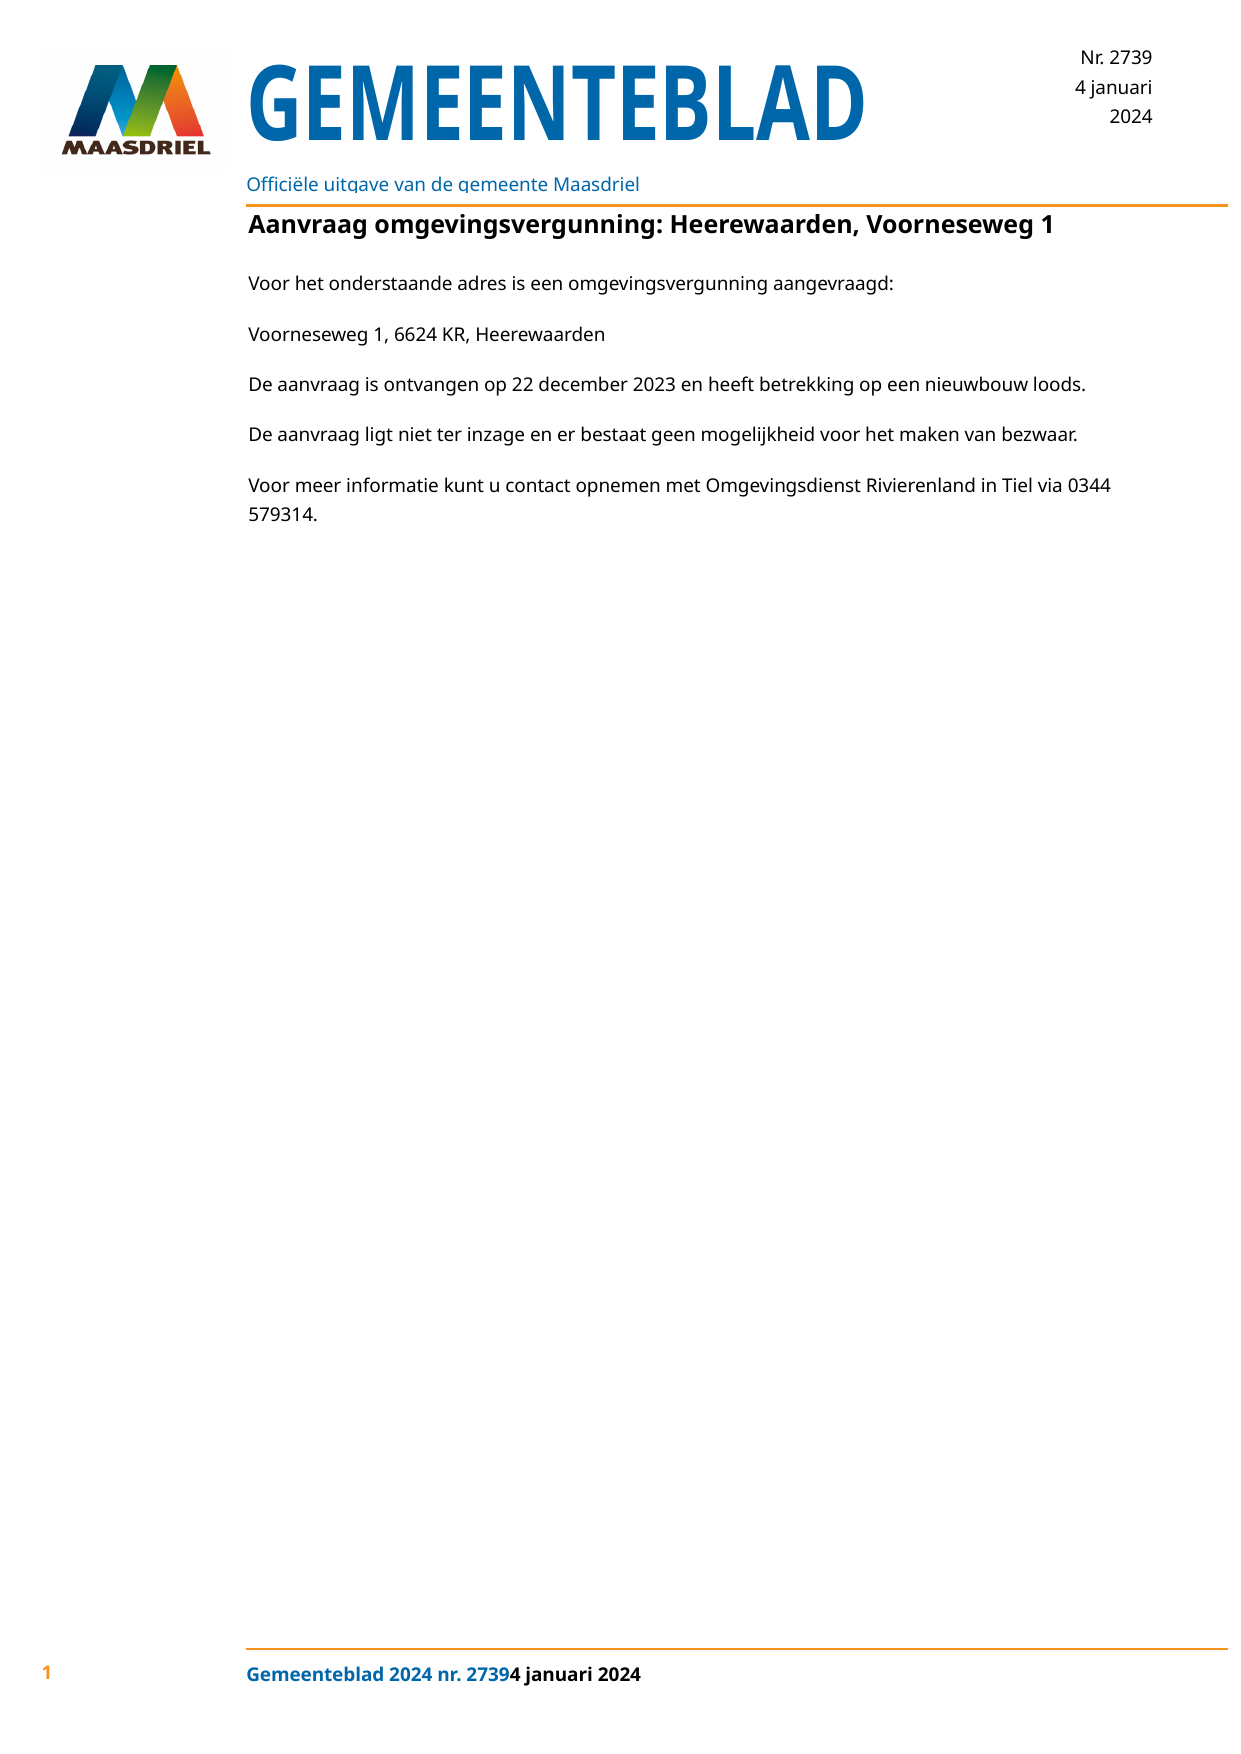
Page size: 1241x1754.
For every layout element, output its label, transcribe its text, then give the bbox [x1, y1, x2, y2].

text Voor het onderstaande adres is een omgevingsvergunning aangevraagd: [248, 270, 1152, 296]
text De aanvraag ligt niet ter inzage en er bestaat geen mogelijkheid voor het maken van bezwaar. [248, 422, 1152, 447]
text De aanvraag is ontvangen op 22 december 2023 en heeft betrekking op een nieuwbouw loods. [248, 371, 1152, 397]
picture [41, 47, 231, 172]
text Voor meer informatie kunt u contact opnemen met Omgevingsdienst Rivierenland in Tiel via 0344 579314. [248, 472, 1152, 527]
text Aanvraag omgevingsvergunning: Heerewaarden, Voorneseweg 1 [248, 207, 1152, 241]
text Voorneseweg 1, 6624 KR, Heerewaarden [248, 321, 1152, 346]
